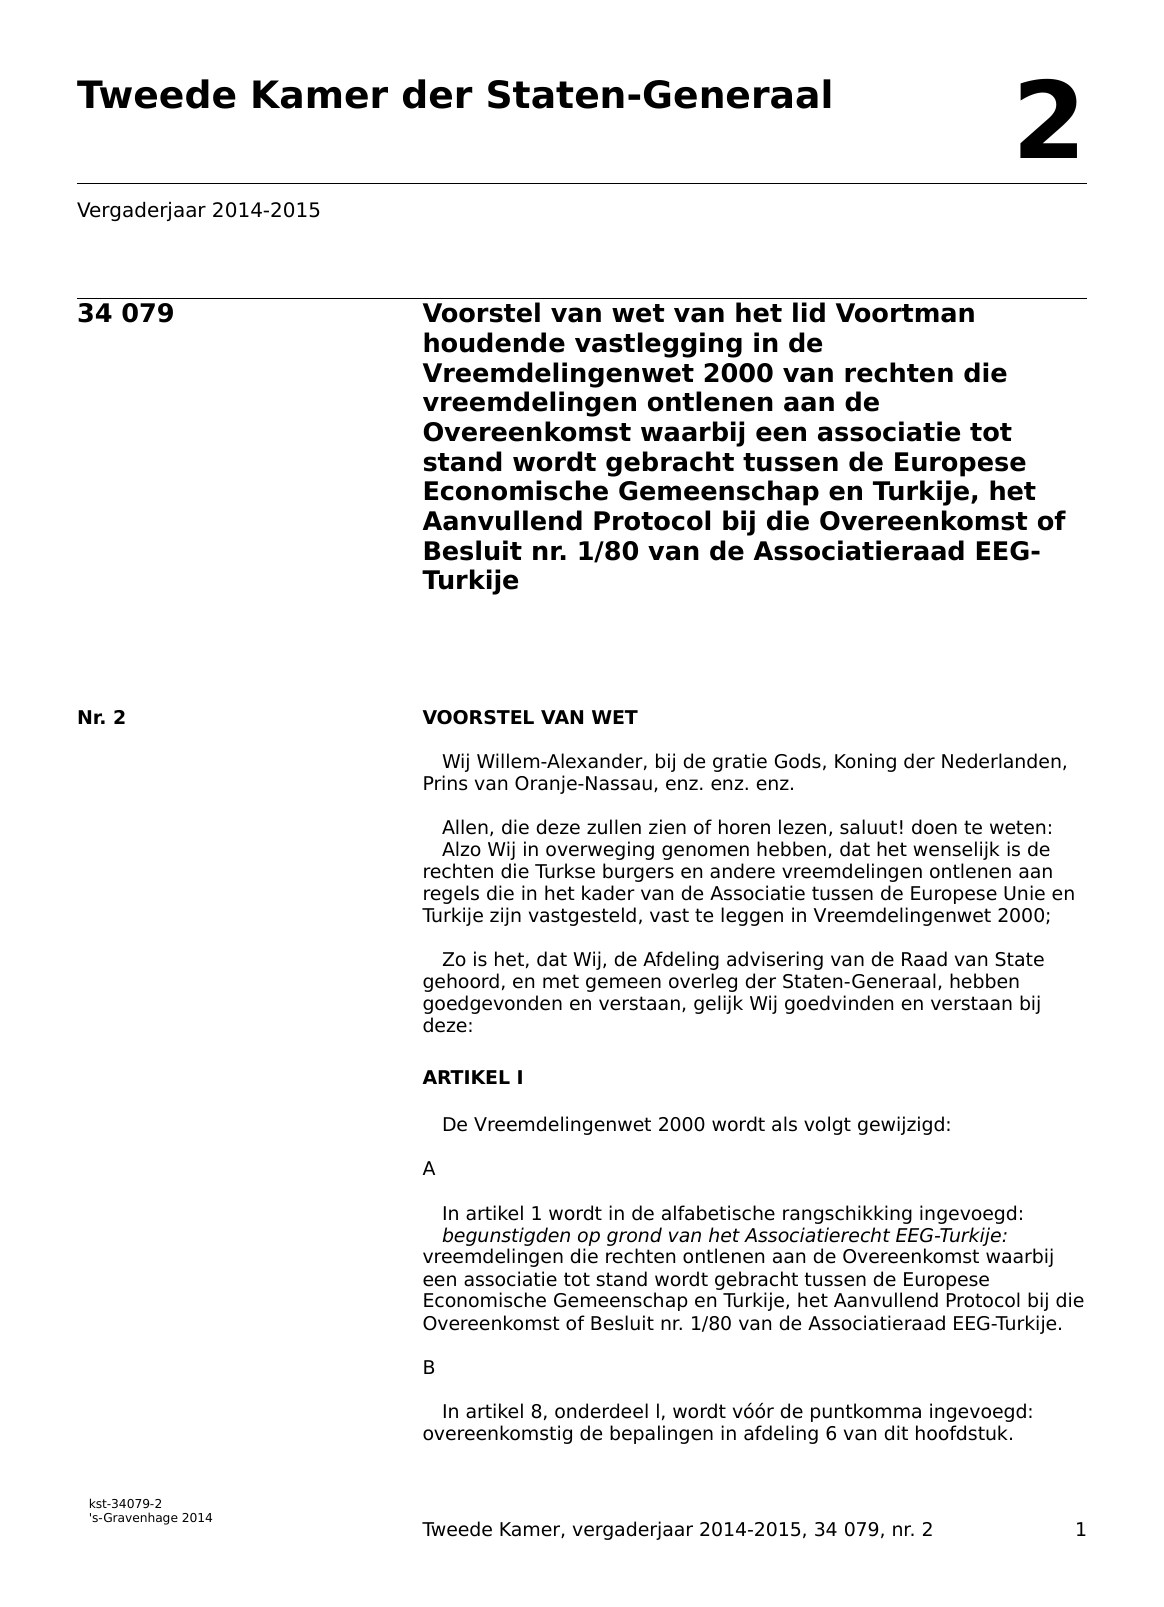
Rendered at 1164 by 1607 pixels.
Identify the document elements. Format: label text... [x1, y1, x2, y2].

text begunstigden op grond van het Associatierecht EEG-Turkije: vreemdelingen die rechten ontlenen aan de Overeenkomst waarbij een associatie tot stand wordt gebracht tussen de Europese Economische Gemeenschap en Turkije, het Aanvullend Protocol bij die Overeenkomst of Besluit nr. 1/80 van de Associatieraad EEG-Turkije. [422, 1224, 1087, 1334]
table_header Tweede Kamer der Staten-Generaal [77, 59, 886, 183]
text In artikel 8, onderdeel l, wordt vóór de puntkomma ingevoegd: overeenkomstig de bepalingen in afdeling 6 van dit hoofdstuk. [422, 1401, 1087, 1445]
text Wij Willem-Alexander, bij de gratie Gods, Koning der Nederlanden, Prins van Oranje-Nassau, enz. enz. enz. [422, 751, 1087, 795]
subtitle 34 079 Voorstel van wet van het lid Voortman houdende vastlegging in de Vreemdelingenwet 2000 van rechten die vreemdelingen ontlenen aan de Overeenkomst waarbij een associatie tot stand wordt gebracht tussen de Europese Economische Gemeenschap en Turkije, het Aanvullend Protocol bij die Overeenkomst of Besluit nr. 1/80 van de Associatieraad EEG-Turkije [77, 299, 1087, 596]
text De Vreemdelingenwet 2000 wordt als volgt gewijzigd: [422, 1114, 1087, 1136]
text In artikel 1 wordt in de alfabetische rangschikking ingevoegd: [422, 1202, 1087, 1224]
text B [422, 1357, 1087, 1378]
text A [422, 1158, 1087, 1180]
text Allen, die deze zullen zien of horen lezen, saluut! doen te weten: [422, 817, 1087, 839]
text Zo is het, dat Wij, de Afdeling advisering van de Raad van State gehoord, en met gemeen overleg der Staten-Generaal, hebben goedgevonden en verstaan, gelijk Wij goedvinden en verstaan bij deze: [422, 949, 1087, 1037]
text 's-Gravenhage 2014 [88, 1511, 323, 1525]
table_header 2 [886, 59, 1087, 183]
text Alzo Wij in overweging genomen hebben, dat het wenselijk is de rechten die Turkse burgers en andere vreemdelingen ontlenen aan regels die in het kader van de Associatie tussen de Europese Unie en Turkije zijn vastgesteld, vast te leggen in Vreemdelingenwet 2000; [422, 839, 1087, 927]
subtitle ARTIKEL I [422, 1067, 1087, 1089]
subtitle Nr. 2 VOORSTEL VAN WET [77, 707, 1087, 729]
table_cell Vergaderjaar 2014-2015 [77, 184, 1087, 298]
text kst-34079-2 [88, 1497, 323, 1511]
